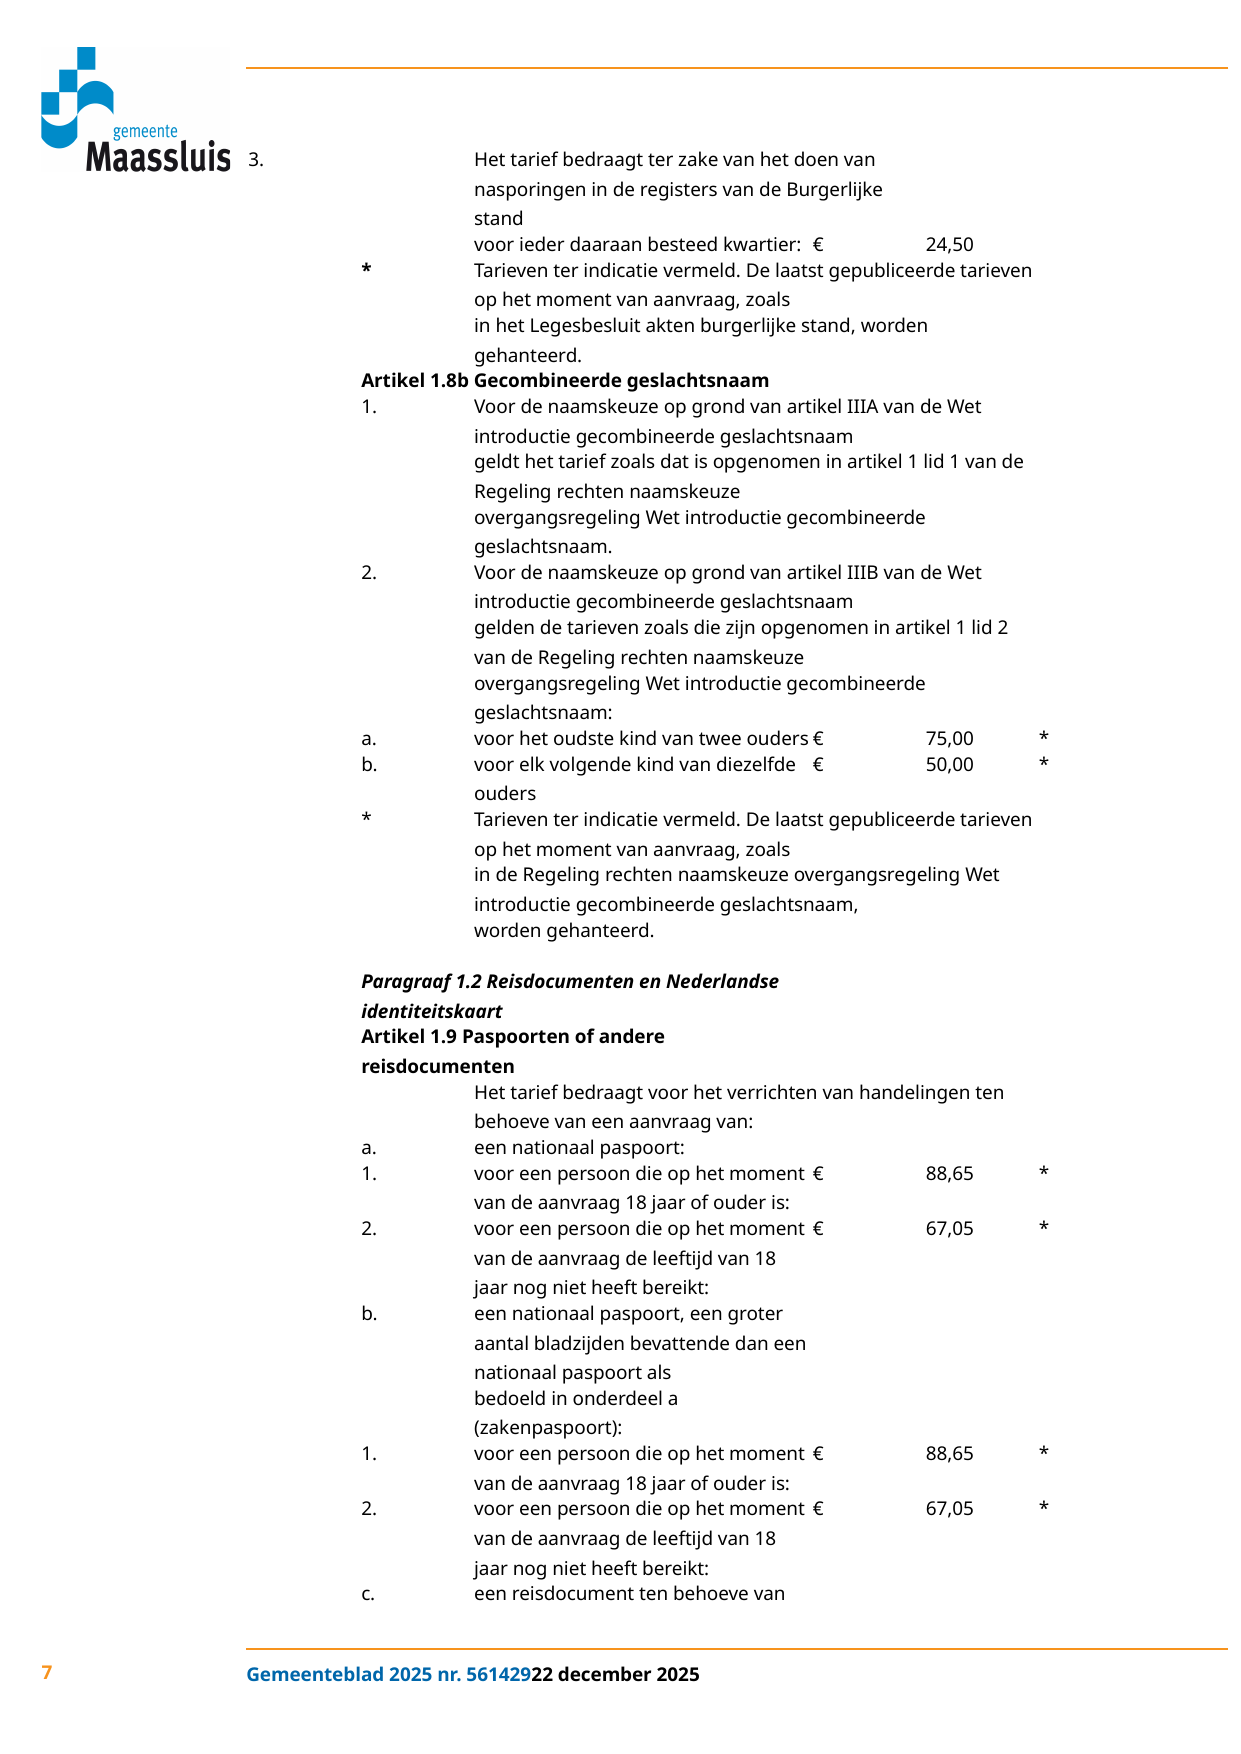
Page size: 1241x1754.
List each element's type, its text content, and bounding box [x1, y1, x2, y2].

table_cell Het tarief bedraagt voor het verrichten van handelingen ten behoeve van een aanvraag van: [474, 1079, 1039, 1134]
table_cell 2. [361, 559, 474, 614]
table_cell 88,65 [926, 1160, 1039, 1215]
table_cell [248, 1496, 361, 1581]
table_cell [248, 670, 361, 725]
table_cell [926, 1024, 1039, 1079]
table_cell [813, 1300, 926, 1385]
table_cell [926, 1134, 1039, 1160]
table_cell [926, 95, 1039, 121]
picture [41, 47, 77, 92]
table_cell Het tarief bedraagt ter zake van het doen van nasporingen in de registers van de Burgerlijke stand [474, 146, 926, 231]
table_cell * [1039, 751, 1152, 806]
table_cell 88,65 [926, 1440, 1039, 1496]
table_cell [248, 1440, 361, 1496]
table_cell [1039, 917, 1152, 942]
table_cell [361, 504, 474, 559]
table_cell voor een persoon die op het moment van de aanvraag de leeftijd van 18 jaar nog niet heeft bereikt: [474, 1496, 813, 1581]
table_cell [474, 943, 813, 968]
table_cell * [1039, 1440, 1152, 1496]
picture [41, 47, 231, 172]
table_cell [1039, 121, 1152, 146]
table_cell [926, 1581, 1039, 1606]
table_cell [248, 257, 361, 312]
table_cell [248, 725, 361, 751]
table_cell geldt het tarief zoals dat is opgenomen in artikel 1 lid 1 van de Regeling rechten naamskeuze [474, 449, 1039, 504]
table_cell Artikel 1.9 Paspoorten of andere reisdocumenten [361, 1024, 813, 1079]
table_cell a. [361, 1134, 474, 1160]
table_cell [248, 1134, 361, 1160]
table_cell Voor de naamskeuze op grond van artikel IIIA van de Wet introductie gecombineerde geslachtsnaam [474, 393, 1039, 448]
table_cell [926, 917, 1039, 942]
table_cell [361, 861, 474, 917]
table_cell [1039, 1300, 1152, 1385]
table_cell een nationaal paspoort, een groter aantal bladzijden bevattende dan een nationaal paspoort als [474, 1300, 813, 1385]
table_cell [361, 615, 474, 670]
table_cell 3. [248, 146, 474, 231]
table_cell [361, 943, 474, 968]
table_cell [813, 1024, 926, 1079]
table_cell 24,50 [926, 231, 1039, 257]
table_cell [361, 231, 474, 257]
table_cell bedoeld in onderdeel a (zakenpaspoort): [474, 1385, 813, 1440]
table_cell [248, 95, 361, 121]
table_cell [1039, 368, 1152, 393]
table_cell € [813, 725, 926, 751]
table_cell een reisdocument ten behoeve van [474, 1581, 813, 1606]
table_cell [813, 1385, 926, 1440]
table_cell [926, 121, 1039, 146]
table_cell [248, 615, 361, 670]
table_cell 50,00 [926, 751, 1039, 806]
table_cell [361, 1079, 474, 1134]
table_cell [926, 1300, 1039, 1385]
table_cell [1039, 968, 1152, 1023]
table_cell € [813, 1215, 926, 1300]
table_cell * [1039, 1160, 1152, 1215]
table_cell [248, 1160, 361, 1215]
table_cell 2. [361, 1215, 474, 1300]
table_cell [361, 449, 474, 504]
table_cell voor het oudste kind van twee ouders [474, 725, 813, 751]
table_cell voor een persoon die op het moment van de aanvraag 18 jaar of ouder is: [474, 1160, 813, 1215]
table_cell [248, 1079, 361, 1134]
table_cell [248, 1300, 361, 1385]
table_cell [926, 943, 1039, 968]
table_cell € [813, 1440, 926, 1496]
table_cell [248, 1215, 361, 1300]
table_cell voor een persoon die op het moment van de aanvraag de leeftijd van 18 jaar nog niet heeft bereikt: [474, 1215, 813, 1300]
table_cell € [813, 1160, 926, 1215]
table_cell * [1039, 1496, 1152, 1581]
table_cell [474, 121, 813, 146]
table_cell [248, 1581, 361, 1606]
table_cell Voor de naamskeuze op grond van artikel IIIB van de Wet introductie gecombineerde geslachtsnaam [474, 559, 1039, 614]
table_cell [926, 1385, 1039, 1440]
table_cell [248, 231, 361, 257]
table_cell [248, 1385, 361, 1440]
table_cell overgangsregeling Wet introductie gecombineerde geslachtsnaam. [474, 504, 1039, 559]
table_cell [1039, 1581, 1152, 1606]
table_cell voor elk volgende kind van diezelfde ouders [474, 751, 813, 806]
table_cell [248, 312, 361, 367]
table_cell Tarieven ter indicatie vermeld. De laatst gepubliceerde tarieven op het moment van aanvraag, zoals [474, 257, 1039, 312]
table_cell [813, 1581, 926, 1606]
table_cell 1. [361, 1440, 474, 1496]
table_cell Artikel 1.8b Gecombineerde geslachtsnaam [361, 368, 813, 393]
table_cell 75,00 [926, 725, 1039, 751]
table_cell 2. [361, 1496, 474, 1581]
table_cell [361, 95, 474, 121]
table_cell [1039, 943, 1152, 968]
table_cell voor ieder daaraan besteed kwartier: [474, 231, 813, 257]
table_cell € [813, 231, 926, 257]
table_cell [1039, 1385, 1152, 1440]
table_cell b. [361, 1300, 474, 1385]
table_cell [248, 806, 361, 861]
table_cell een nationaal paspoort: [474, 1134, 926, 1160]
table_cell [248, 751, 361, 806]
table_cell in het Legesbesluit akten burgerlijke stand, worden gehanteerd. [474, 312, 1039, 367]
table_cell [248, 1024, 361, 1079]
table_cell 67,05 [926, 1215, 1039, 1300]
table_cell [248, 121, 474, 146]
table_cell [1039, 1134, 1152, 1160]
table_cell [361, 917, 474, 942]
table_cell [248, 968, 361, 1023]
table_cell * [1039, 725, 1152, 751]
table_cell * [1039, 1215, 1152, 1300]
table_cell [248, 504, 361, 559]
table_cell [361, 1385, 474, 1440]
table_cell [474, 95, 813, 121]
table_cell € [813, 1496, 926, 1581]
table_cell voor een persoon die op het moment van de aanvraag 18 jaar of ouder is: [474, 1440, 813, 1496]
table_cell overgangsregeling Wet introductie gecombineerde geslachtsnaam: [474, 670, 1039, 725]
table_cell Tarieven ter indicatie vermeld. De laatst gepubliceerde tarieven op het moment van aanvraag, zoals [474, 806, 1039, 861]
table_cell [926, 368, 1039, 393]
table_cell [248, 861, 361, 917]
table_cell in de Regeling rechten naamskeuze overgangsregeling Wet introductie gecombineerde geslachtsnaam, [474, 861, 1039, 917]
table_cell c. [361, 1581, 474, 1606]
table_cell worden gehanteerd. [474, 917, 926, 942]
table_cell [361, 670, 474, 725]
table_cell [813, 968, 926, 1023]
table_cell € [813, 751, 926, 806]
table_cell [361, 312, 474, 367]
table_cell [248, 449, 361, 504]
table_cell [248, 368, 361, 393]
table_cell [248, 559, 361, 614]
table_cell [926, 968, 1039, 1023]
table_cell [813, 121, 926, 146]
table_cell [248, 393, 361, 448]
table_cell [1039, 231, 1152, 257]
table_cell gelden de tarieven zoals die zijn opgenomen in artikel 1 lid 2 van de Regeling rechten naamskeuze [474, 615, 1039, 670]
table_cell 67,05 [926, 1496, 1039, 1581]
table_cell [813, 95, 926, 121]
table_cell Paragraaf 1.2 Reisdocumenten en Nederlandse identiteitskaart [361, 968, 813, 1023]
table_cell [813, 943, 926, 968]
table_cell * [361, 257, 474, 312]
table_cell [813, 368, 926, 393]
table_cell 1. [361, 1160, 474, 1215]
table_cell 1. [361, 393, 474, 448]
table_cell [1039, 95, 1152, 121]
table_cell a. [361, 725, 474, 751]
table_cell [248, 917, 361, 942]
table_cell [1039, 1024, 1152, 1079]
table_cell * [361, 806, 474, 861]
table_cell [248, 943, 361, 968]
table_cell b. [361, 751, 474, 806]
